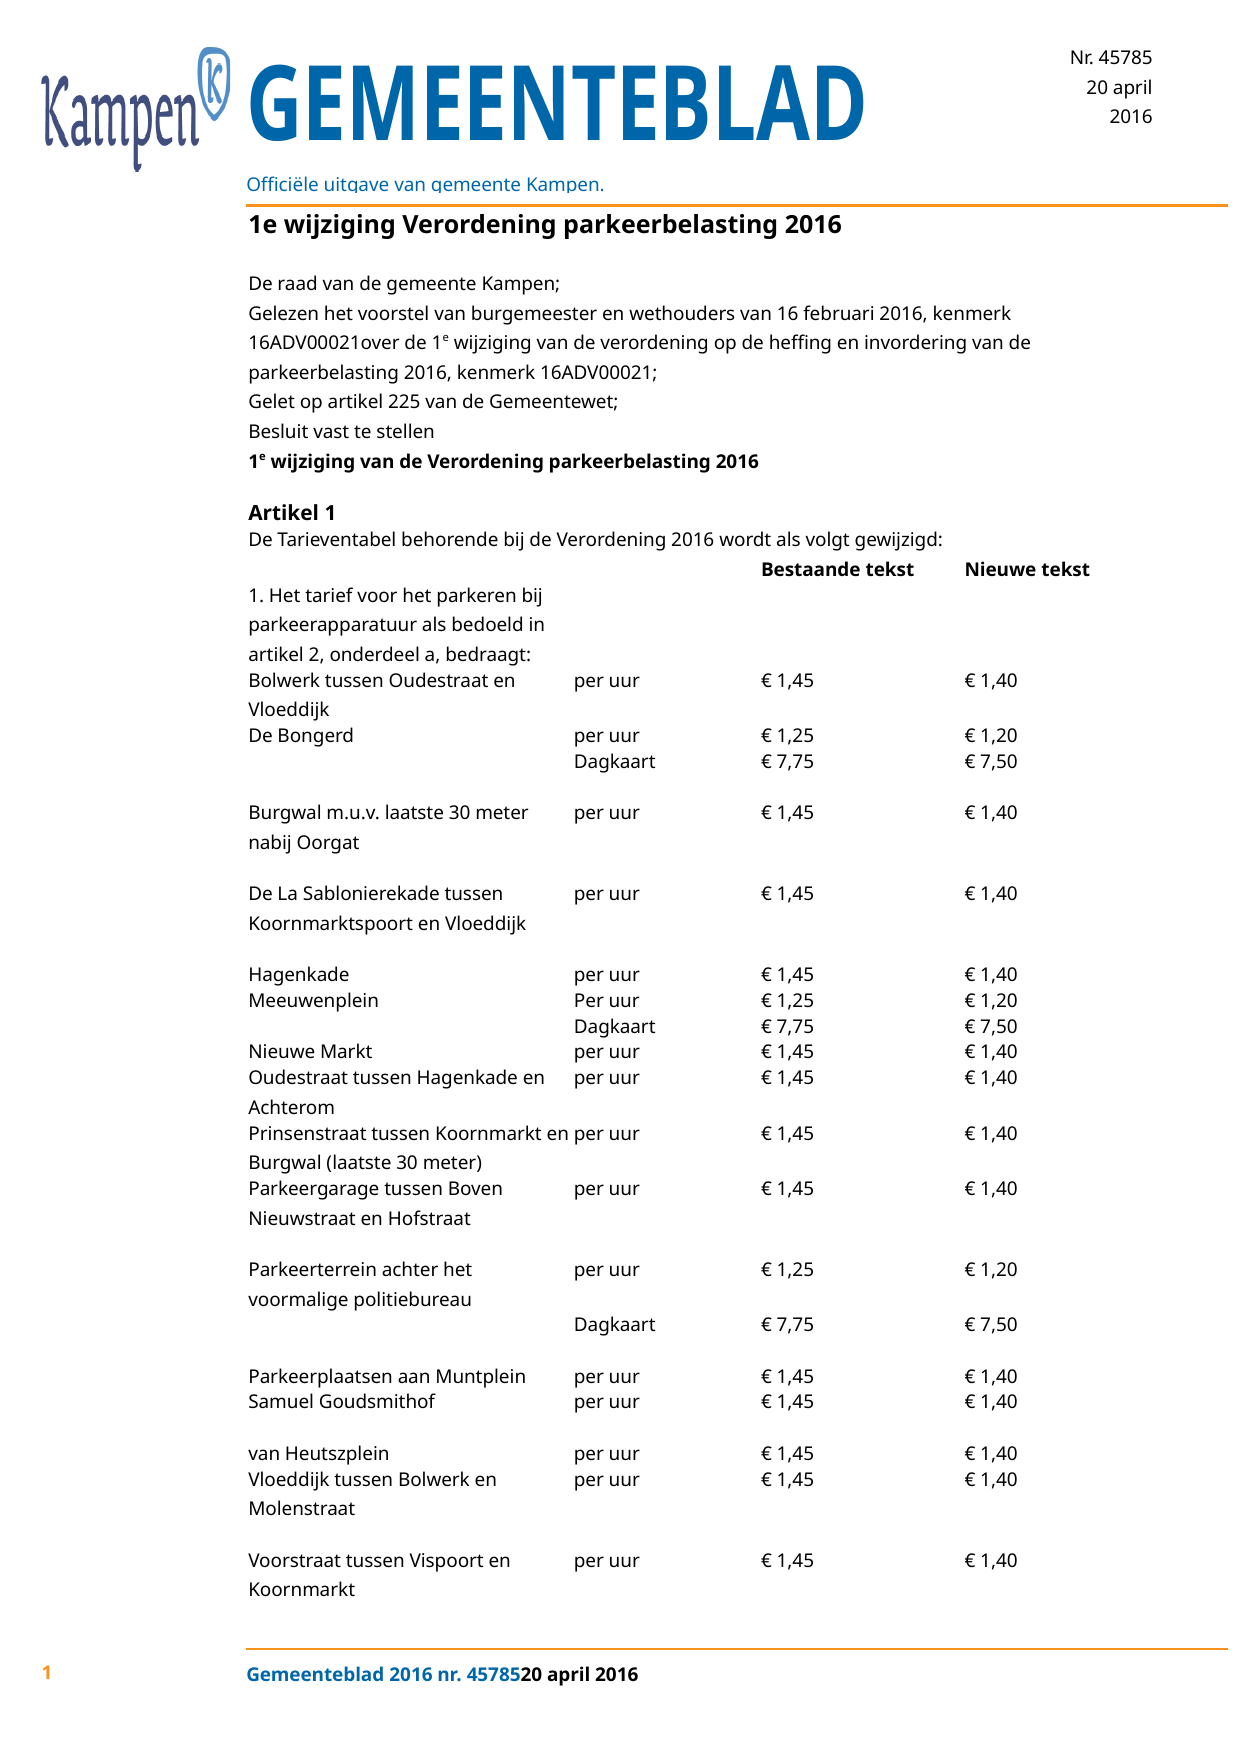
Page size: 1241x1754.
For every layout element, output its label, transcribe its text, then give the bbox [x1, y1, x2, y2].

table_cell Vloeddijk tussen Bolwerk en Molenstraat [248, 1466, 574, 1521]
table_cell [248, 774, 574, 799]
table_cell [574, 582, 761, 667]
table_cell [761, 582, 964, 667]
table_cell Per uur [574, 987, 761, 1013]
table_cell Nieuwe Markt [248, 1039, 574, 1064]
table_cell [574, 1230, 761, 1256]
table_cell [761, 1337, 964, 1363]
table_cell Burgwal m.u.v. laatste 30 meter nabij Oorgat [248, 800, 574, 855]
table_cell [761, 774, 964, 799]
table_cell [248, 1414, 574, 1440]
table_cell per uur [574, 1175, 761, 1230]
table_cell 1. Het tarief voor het parkeren bij parkeerapparatuur als bedoeld in artikel 2, onderdeel a, bedraagt: [248, 582, 574, 667]
table_header [574, 556, 761, 582]
table_cell [248, 1013, 574, 1039]
table_cell Oudestraat tussen Hagenkade en Achterom [248, 1065, 574, 1120]
table_cell € 1,40 [964, 1389, 1152, 1414]
table_header Bestaande tekst [761, 556, 964, 582]
table_cell [964, 582, 1152, 667]
table_cell € 1,45 [761, 667, 964, 722]
table_cell € 1,45 [761, 881, 964, 936]
table_cell € 1,40 [964, 1466, 1152, 1521]
table_cell per uur [574, 1466, 761, 1521]
text Gelezen het voorstel van burgemeester en wethouders van 16 februari 2016, kenmerk 16ADV00021over de 1e wijziging van de verordening op de heffing en invordering van de parkeerbelasting 2016, kenmerk 16ADV00021; [248, 300, 1152, 385]
text De Tarieventabel behorende bij de Verordening 2016 wordt als volgt gewijzigd: [248, 527, 1152, 552]
table_cell per uur [574, 1256, 761, 1311]
table_cell Dagkaart [574, 748, 761, 774]
table_cell € 1,40 [964, 1065, 1152, 1120]
table_cell per uur [574, 1039, 761, 1064]
table_cell per uur [574, 881, 761, 936]
table_cell Dagkaart [574, 1013, 761, 1039]
table_cell per uur [574, 1120, 761, 1175]
table_header Nieuwe tekst [964, 556, 1152, 582]
table_cell € 7,75 [761, 748, 964, 774]
table_cell [248, 748, 574, 774]
table_cell van Heutszplein [248, 1440, 574, 1466]
text Besluit vast te stellen [248, 418, 1152, 444]
table_cell € 7,50 [964, 1013, 1152, 1039]
table_cell Samuel Goudsmithof [248, 1389, 574, 1414]
table_cell [248, 855, 574, 881]
table_cell per uur [574, 800, 761, 855]
table_cell [761, 936, 964, 962]
table_cell € 1,45 [761, 1440, 964, 1466]
table_cell [964, 774, 1152, 799]
table_cell [964, 1230, 1152, 1256]
table_cell € 1,45 [761, 1466, 964, 1521]
table_cell € 1,40 [964, 962, 1152, 987]
table_cell per uur [574, 1547, 761, 1602]
table_cell [964, 936, 1152, 962]
text 1e wijziging van de Verordening parkeerbelasting 2016 [248, 448, 1152, 473]
text 1e wijziging Verordening parkeerbelasting 2016 [248, 207, 1152, 241]
table_cell € 1,45 [761, 1175, 964, 1230]
table_cell € 1,20 [964, 722, 1152, 748]
table_cell [761, 1521, 964, 1547]
table_cell € 1,45 [761, 1547, 964, 1602]
table_cell € 1,25 [761, 722, 964, 748]
table_cell [574, 1337, 761, 1363]
table_cell € 1,25 [761, 987, 964, 1013]
table_cell € 1,45 [761, 1363, 964, 1389]
table_cell € 1,20 [964, 987, 1152, 1013]
table_cell € 1,40 [964, 800, 1152, 855]
table_cell per uur [574, 1440, 761, 1466]
table_cell € 1,40 [964, 1175, 1152, 1230]
table_cell De Bongerd [248, 722, 574, 748]
table_cell € 1,45 [761, 962, 964, 987]
table_cell [574, 1414, 761, 1440]
table_cell € 1,45 [761, 1065, 964, 1120]
table_cell Prinsenstraat tussen Koornmarkt en Burgwal (laatste 30 meter) [248, 1120, 574, 1175]
table_cell per uur [574, 722, 761, 748]
table_cell [574, 936, 761, 962]
table_cell € 1,40 [964, 1547, 1152, 1602]
table_cell € 1,40 [964, 1039, 1152, 1064]
table_header [248, 556, 574, 582]
table_cell [964, 855, 1152, 881]
table_cell [761, 1414, 964, 1440]
table_cell € 7,75 [761, 1013, 964, 1039]
table_cell per uur [574, 1065, 761, 1120]
table_cell Parkeerplaatsen aan Muntplein [248, 1363, 574, 1389]
table_cell [761, 1230, 964, 1256]
table_cell [248, 1230, 574, 1256]
table_cell Parkeergarage tussen Boven Nieuwstraat en Hofstraat [248, 1175, 574, 1230]
table_cell per uur [574, 1389, 761, 1414]
table_cell € 1,40 [964, 1363, 1152, 1389]
table_cell [574, 855, 761, 881]
table_cell € 1,45 [761, 800, 964, 855]
table_cell [248, 936, 574, 962]
table_cell € 7,50 [964, 1311, 1152, 1337]
text Gelet op artikel 225 van de Gemeentewet; [248, 389, 1152, 414]
table_cell Hagenkade [248, 962, 574, 987]
table_cell € 1,45 [761, 1039, 964, 1064]
table_cell [761, 855, 964, 881]
table_cell € 7,75 [761, 1311, 964, 1337]
table_cell € 1,20 [964, 1256, 1152, 1311]
table_cell [574, 1521, 761, 1547]
table_cell € 1,40 [964, 1440, 1152, 1466]
table_cell € 1,40 [964, 881, 1152, 936]
table_cell € 1,45 [761, 1120, 964, 1175]
table_cell [964, 1414, 1152, 1440]
table_cell per uur [574, 1363, 761, 1389]
table_cell [248, 1311, 574, 1337]
text Artikel 1 [248, 498, 1152, 527]
table_cell Parkeerterrein achter het voormalige politiebureau [248, 1256, 574, 1311]
table_cell € 1,40 [964, 667, 1152, 722]
table_cell € 1,40 [964, 1120, 1152, 1175]
table_cell Meeuwenplein [248, 987, 574, 1013]
table_cell Dagkaart [574, 1311, 761, 1337]
table_cell € 1,45 [761, 1389, 964, 1414]
table_cell per uur [574, 962, 761, 987]
table_cell [964, 1521, 1152, 1547]
table_cell [964, 1337, 1152, 1363]
table_cell Voorstraat tussen Vispoort en Koornmarkt [248, 1547, 574, 1602]
table_cell [248, 1337, 574, 1363]
table_cell De La Sablonierekade tussen Koornmarktspoort en Vloeddijk [248, 881, 574, 936]
table_cell Bolwerk tussen Oudestraat en Vloeddijk [248, 667, 574, 722]
table_cell € 1,25 [761, 1256, 964, 1311]
table_cell € 7,50 [964, 748, 1152, 774]
table_cell per uur [574, 667, 761, 722]
table_cell [574, 774, 761, 799]
picture [41, 47, 231, 172]
text De raad van de gemeente Kampen; [248, 270, 1152, 296]
table_cell [248, 1521, 574, 1547]
